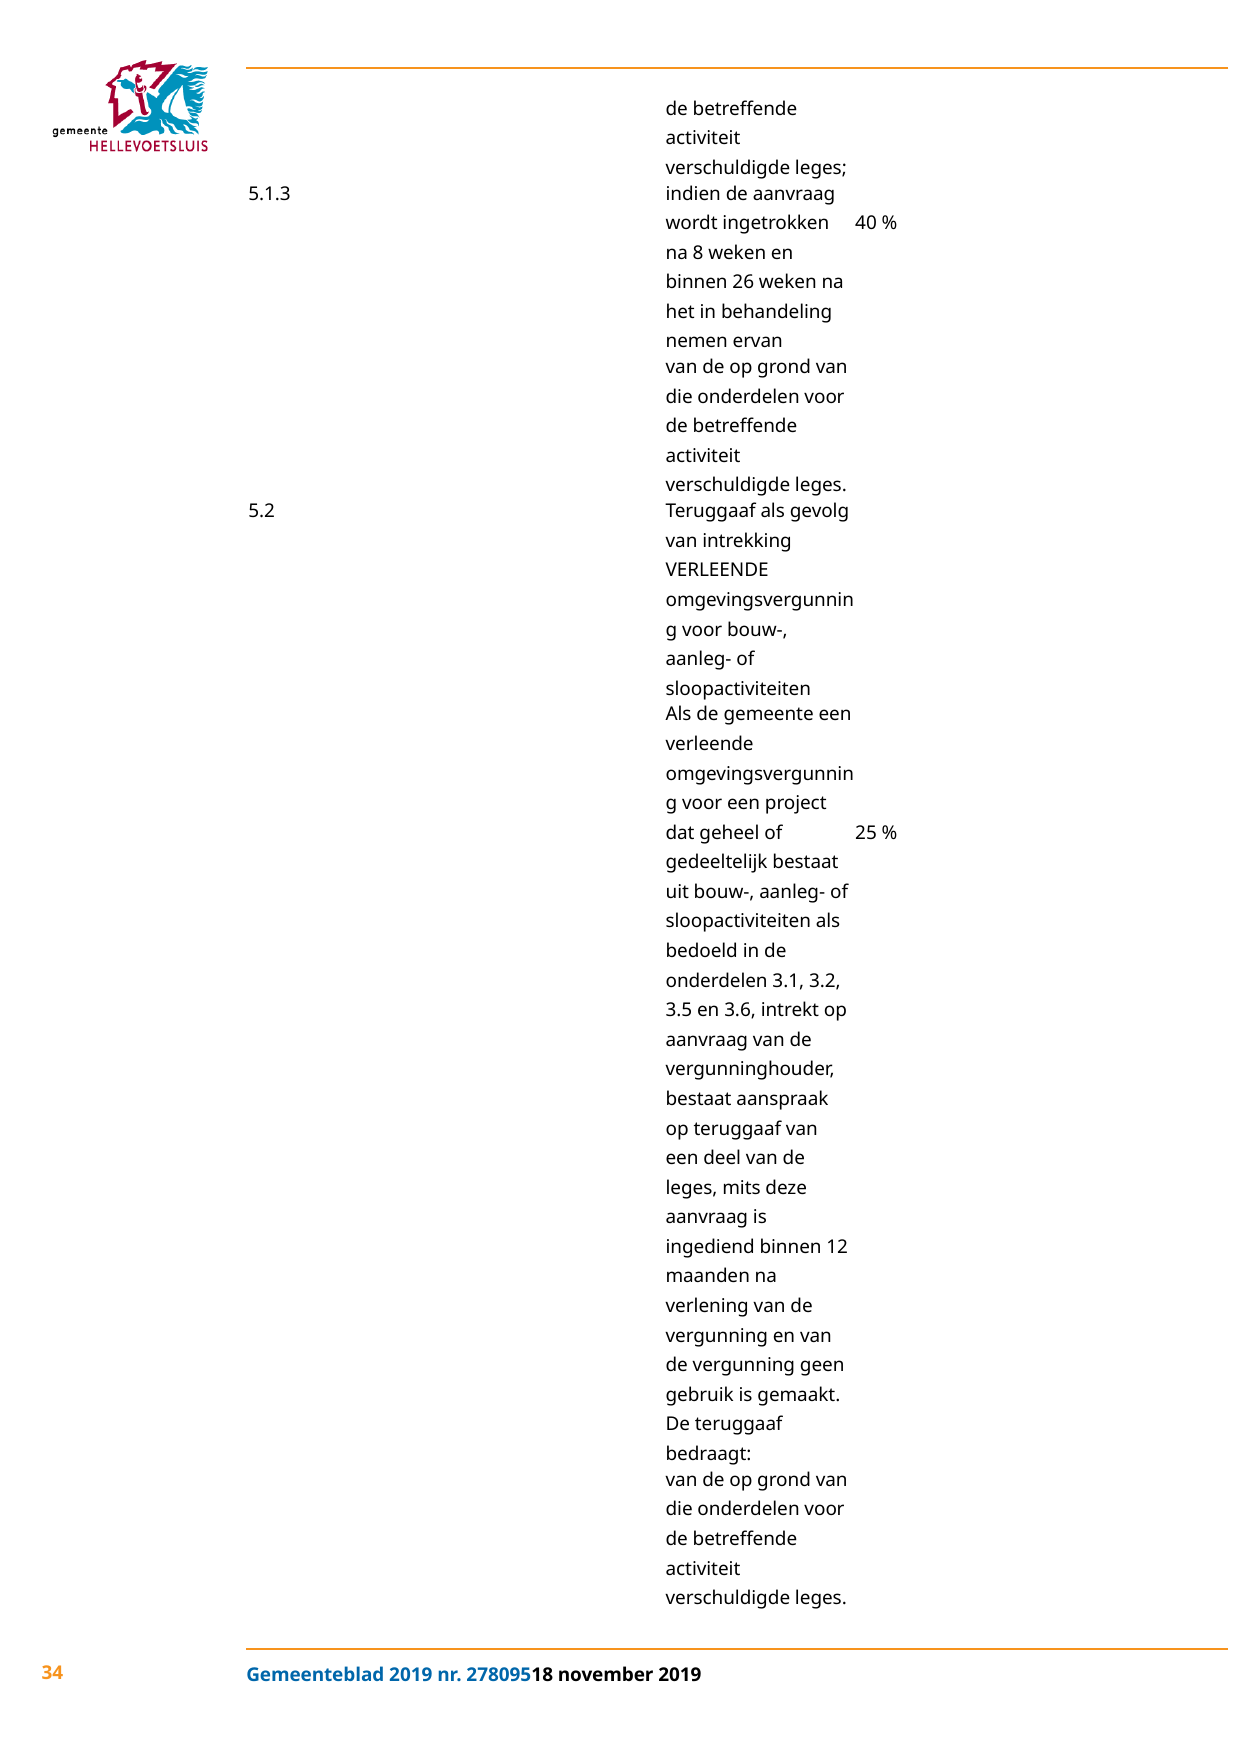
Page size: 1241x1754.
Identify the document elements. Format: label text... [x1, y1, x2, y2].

table_cell [248, 95, 665, 180]
table_cell [855, 1466, 901, 1610]
table_cell 25 % [855, 701, 901, 1466]
picture [41, 47, 231, 172]
table_cell [855, 95, 901, 180]
table_cell [248, 353, 665, 497]
table_cell Als de gemeente een verleende omgevingsvergunning voor een project dat geheel of gedeeltelijk bestaat uit bouw-, aanleg- of sloopactiviteiten als bedoeld in de onderdelen 3.1, 3.2, 3.5 en 3.6, intrekt op aanvraag van de vergunninghouder, bestaat aanspraak op teruggaaf van een deel van de leges, mits deze aanvraag is ingediend binnen 12 maanden na verlening van de vergunning en van de vergunning geen gebruik is gemaakt. De teruggaaf bedraagt: [665, 701, 855, 1466]
table_cell van de op grond van die onderdelen voor de betreffende activiteit verschuldigde leges. [665, 1466, 855, 1610]
table_cell [248, 701, 665, 1466]
table_cell Teruggaaf als gevolg van intrekking VERLEENDE omgevingsvergunning voor bouw-, aanleg- of sloopactiviteiten [665, 498, 855, 701]
table_cell [855, 498, 901, 701]
table_cell de betreffende activiteit verschuldigde leges; [665, 95, 855, 180]
table_cell 40 % [855, 180, 901, 353]
table_cell [855, 353, 901, 497]
table_cell 5.1.3 [248, 180, 665, 353]
table_cell van de op grond van die onderdelen voor de betreffende activiteit verschuldigde leges. [665, 353, 855, 497]
table_cell 5.2 [248, 498, 665, 701]
table_cell [248, 1466, 665, 1610]
table_cell indien de aanvraag wordt ingetrokken na 8 weken en binnen 26 weken na het in behandeling nemen ervan [665, 180, 855, 353]
